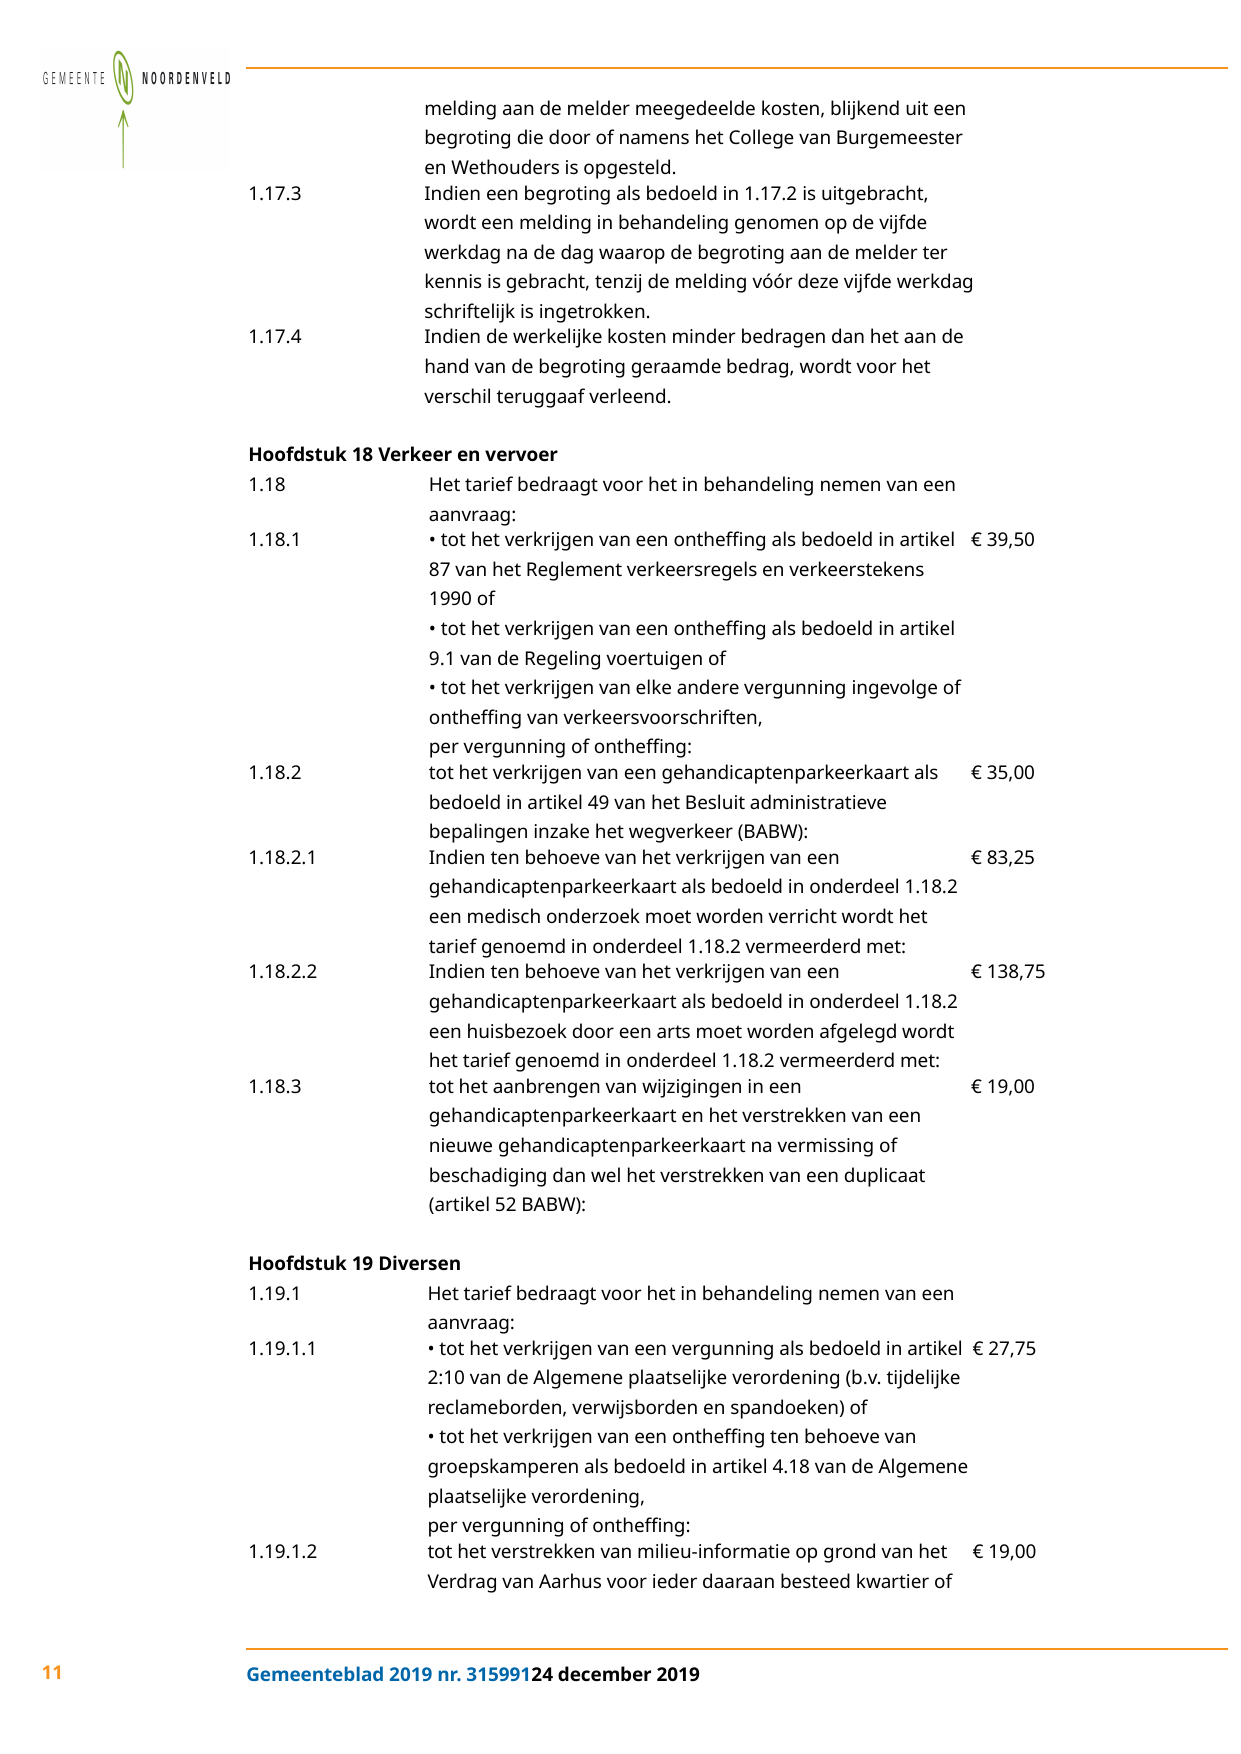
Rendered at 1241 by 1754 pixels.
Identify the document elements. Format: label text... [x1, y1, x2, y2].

table_cell € 19,00 [973, 1538, 1152, 1593]
table_cell melding aan de melder meegedeelde kosten, blijkend uit een begroting die door of namens het College van Burgemeester en Wethouders is opgesteld. [424, 95, 975, 180]
table_cell 1.17.3 [248, 180, 424, 324]
table_cell Indien ten behoeve van het verkrijgen van een gehandicaptenparkeerkaart als bedoeld in onderdeel 1.18.2 een huisbezoek door een arts moet worden afgelegd wordt het tarief genoemd in onderdeel 1.18.2 vermeerderd met: [429, 959, 971, 1073]
table_cell 1.19.1.2 [248, 1538, 427, 1593]
table_cell € 83,25 [971, 844, 1152, 959]
table_cell tot het aanbrengen van wijzigingen in een gehandicaptenparkeerkaart en het verstrekken van een nieuwe gehandicaptenparkeerkaart na vermissing of beschadiging dan wel het verstrekken van een duplicaat (artikel 52 BABW): [429, 1073, 971, 1217]
table_cell 1.18.2 [248, 759, 429, 844]
table_cell € 35,00 [971, 759, 1152, 844]
table_cell tot het verkrijgen van een gehandicaptenparkeerkaart als bedoeld in artikel 49 van het Besluit administratieve bepalingen inzake het wegverkeer (BABW): [429, 759, 971, 844]
table_cell 1.19.1.1 [248, 1335, 427, 1538]
text Hoofdstuk 19 Diversen [248, 1250, 1152, 1276]
table_cell [975, 324, 1152, 409]
table_cell • tot het verkrijgen van een vergunning als bedoeld in artikel 2:10 van de Algemene plaatselijke verordening (b.v. tijdelijke reclameborden, verwijsborden en spandoeken) of • tot het verkrijgen van een ontheffing ten behoeve van groepskamperen als bedoeld in artikel 4.18 van de Algemene plaatselijke verordening, per vergunning of ontheffing: [427, 1335, 972, 1538]
table_cell • tot het verkrijgen van een ontheffing als bedoeld in artikel 87 van het Reglement verkeersregels en verkeerstekens 1990 of • tot het verkrijgen van een ontheffing als bedoeld in artikel 9.1 van de Regeling voertuigen of • tot het verkrijgen van elke andere vergunning ingevolge of ontheffing van verkeersvoorschriften, per vergunning of ontheffing: [429, 526, 971, 759]
table_cell Indien een begroting als bedoeld in 1.17.2 is uitgebracht, wordt een melding in behandeling genomen op de vijfde werkdag na de dag waarop de begroting aan de melder ter kennis is gebracht, tenzij de melding vóór deze vijfde werkdag schriftelijk is ingetrokken. [424, 180, 975, 324]
table_cell 1.18.2.1 [248, 844, 429, 959]
table_cell 1.18.1 [248, 526, 429, 759]
table_cell [975, 95, 1152, 180]
table_cell 1.18.3 [248, 1073, 429, 1217]
table_cell Indien ten behoeve van het verkrijgen van een gehandicaptenparkeerkaart als bedoeld in onderdeel 1.18.2 een medisch onderzoek moet worden verricht wordt het tarief genoemd in onderdeel 1.18.2 vermeerderd met: [429, 844, 971, 959]
table_cell Indien de werkelijke kosten minder bedragen dan het aan de hand van de begroting geraamde bedrag, wordt voor het verschil teruggaaf verleend. [424, 324, 975, 409]
table_cell 1.17.4 [248, 324, 424, 409]
table_cell € 138,75 [971, 959, 1152, 1073]
table_cell € 19,00 [971, 1073, 1152, 1217]
table_header Het tarief bedraagt voor het in behandeling nemen van een aanvraag: [427, 1280, 972, 1335]
table_header [973, 1280, 1152, 1335]
table_cell [975, 180, 1152, 324]
table_header [971, 471, 1152, 526]
table_header 1.19.1 [248, 1280, 427, 1335]
table_cell [248, 95, 424, 180]
text Hoofdstuk 18 Verkeer en vervoer [248, 441, 1152, 467]
picture [41, 47, 231, 172]
table_cell € 39,50 [971, 526, 1152, 759]
table_cell tot het verstrekken van milieu-informatie op grond van het Verdrag van Aarhus voor ieder daaraan besteed kwartier of [427, 1538, 972, 1593]
table_header 1.18 [248, 471, 429, 526]
table_header Het tarief bedraagt voor het in behandeling nemen van een aanvraag: [429, 471, 971, 526]
table_cell 1.18.2.2 [248, 959, 429, 1073]
table_cell € 27,75 [973, 1335, 1152, 1538]
